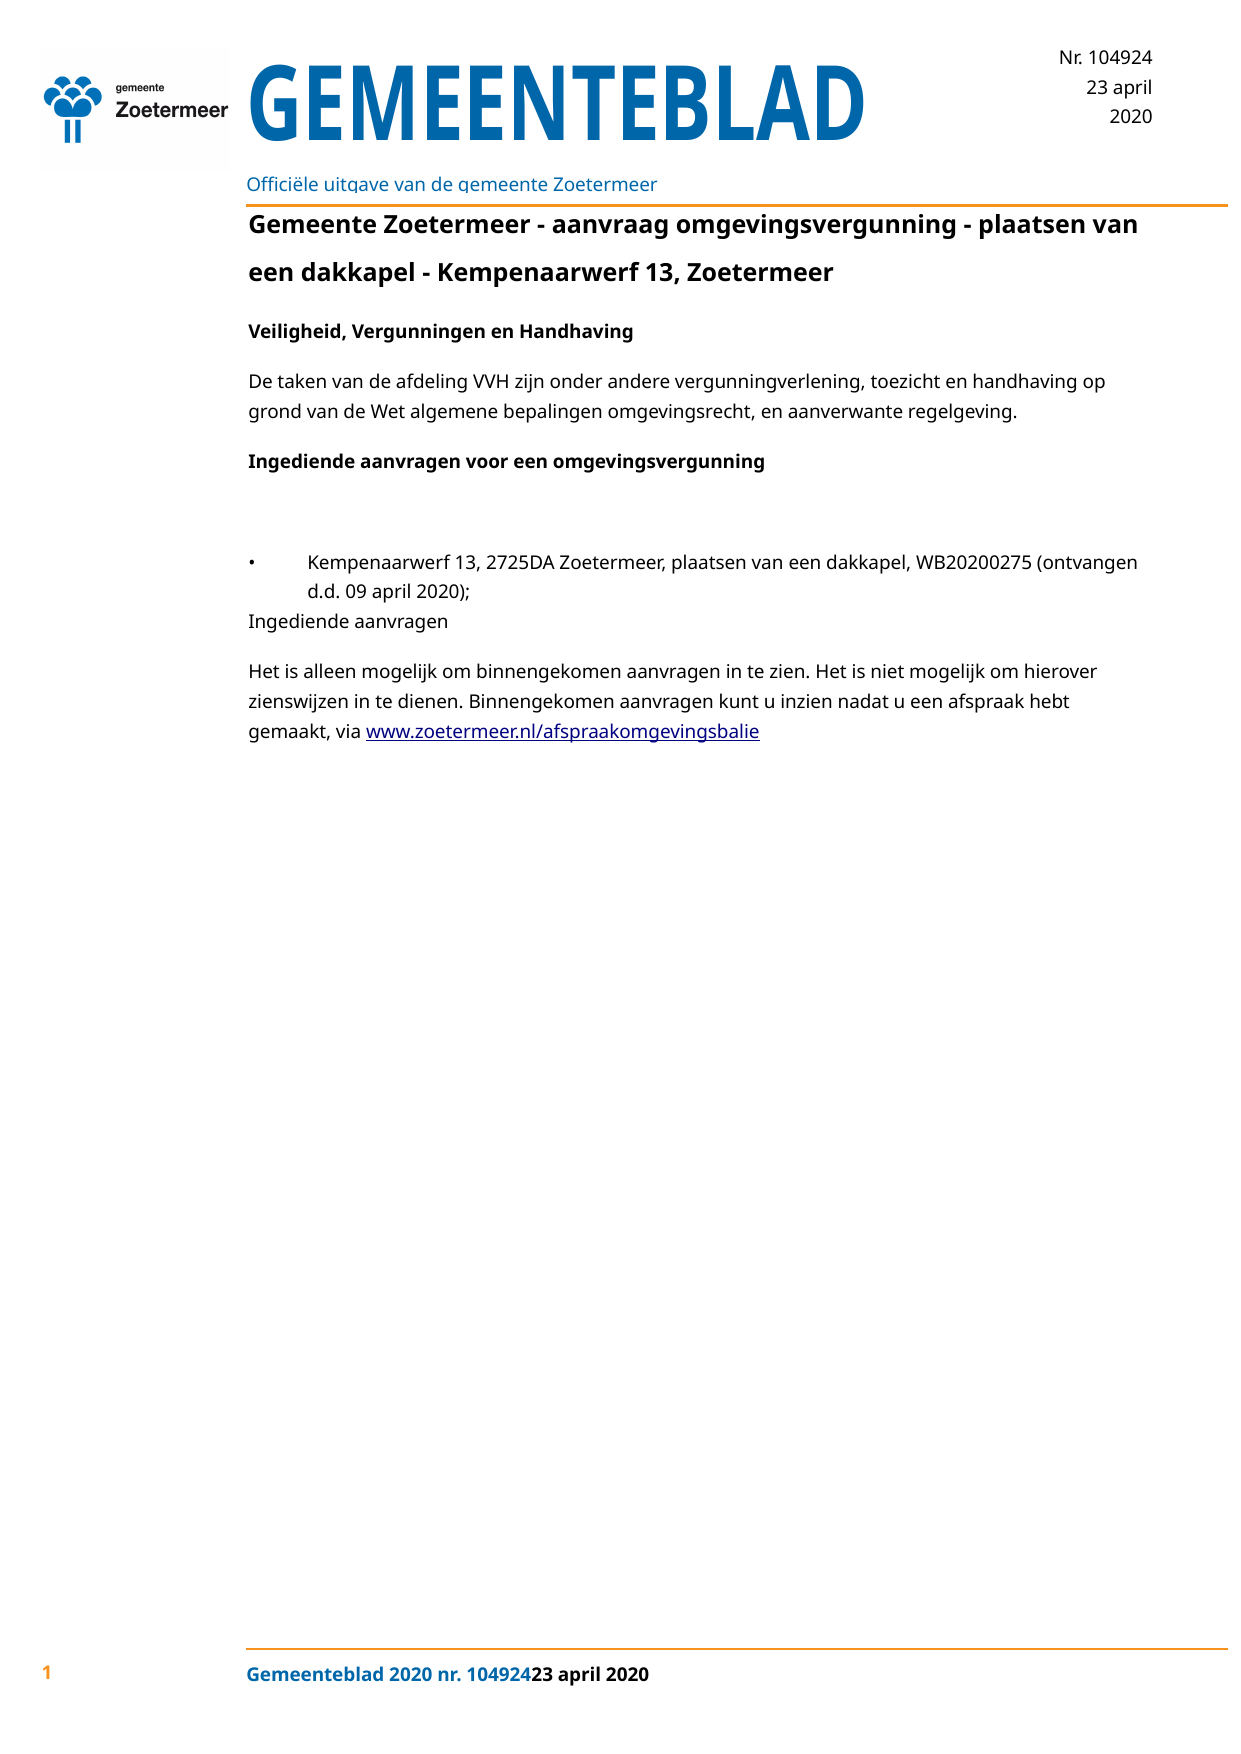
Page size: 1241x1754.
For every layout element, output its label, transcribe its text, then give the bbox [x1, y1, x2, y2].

text De taken van de afdeling VVH zijn onder andere vergunningverlening, toezicht en handhaving op grond van de Wet algemene bepalingen omgevingsrecht, en aanverwante regelgeving. [248, 368, 1152, 424]
list Kempenaarwerf 13, 2725DA Zoetermeer, plaatsen van een dakkapel, WB20200275 (ontvangen d.d. 09 april 2020); [248, 549, 1152, 604]
text Ingediende aanvragen voor een omgevingsvergunning [248, 448, 1152, 474]
text Gemeente Zoetermeer - aanvraag omgevingsvergunning - plaatsen van een dakkapel - Kempenaarwerf 13, Zoetermeer [248, 207, 1152, 288]
picture [41, 47, 231, 172]
text Veiligheid, Vergunningen en Handhaving [248, 318, 1152, 344]
text Ingediende aanvragen [248, 608, 1152, 634]
text Het is alleen mogelijk om binnengekomen aanvragen in te zien. Het is niet mogelijk om hierover zienswijzen in te dienen. Binnengekomen aanvragen kunt u inzien nadat u een afspraak hebt gemaakt, via www.zoetermeer.nl/afspraakomgevingsbalie [248, 659, 1152, 744]
